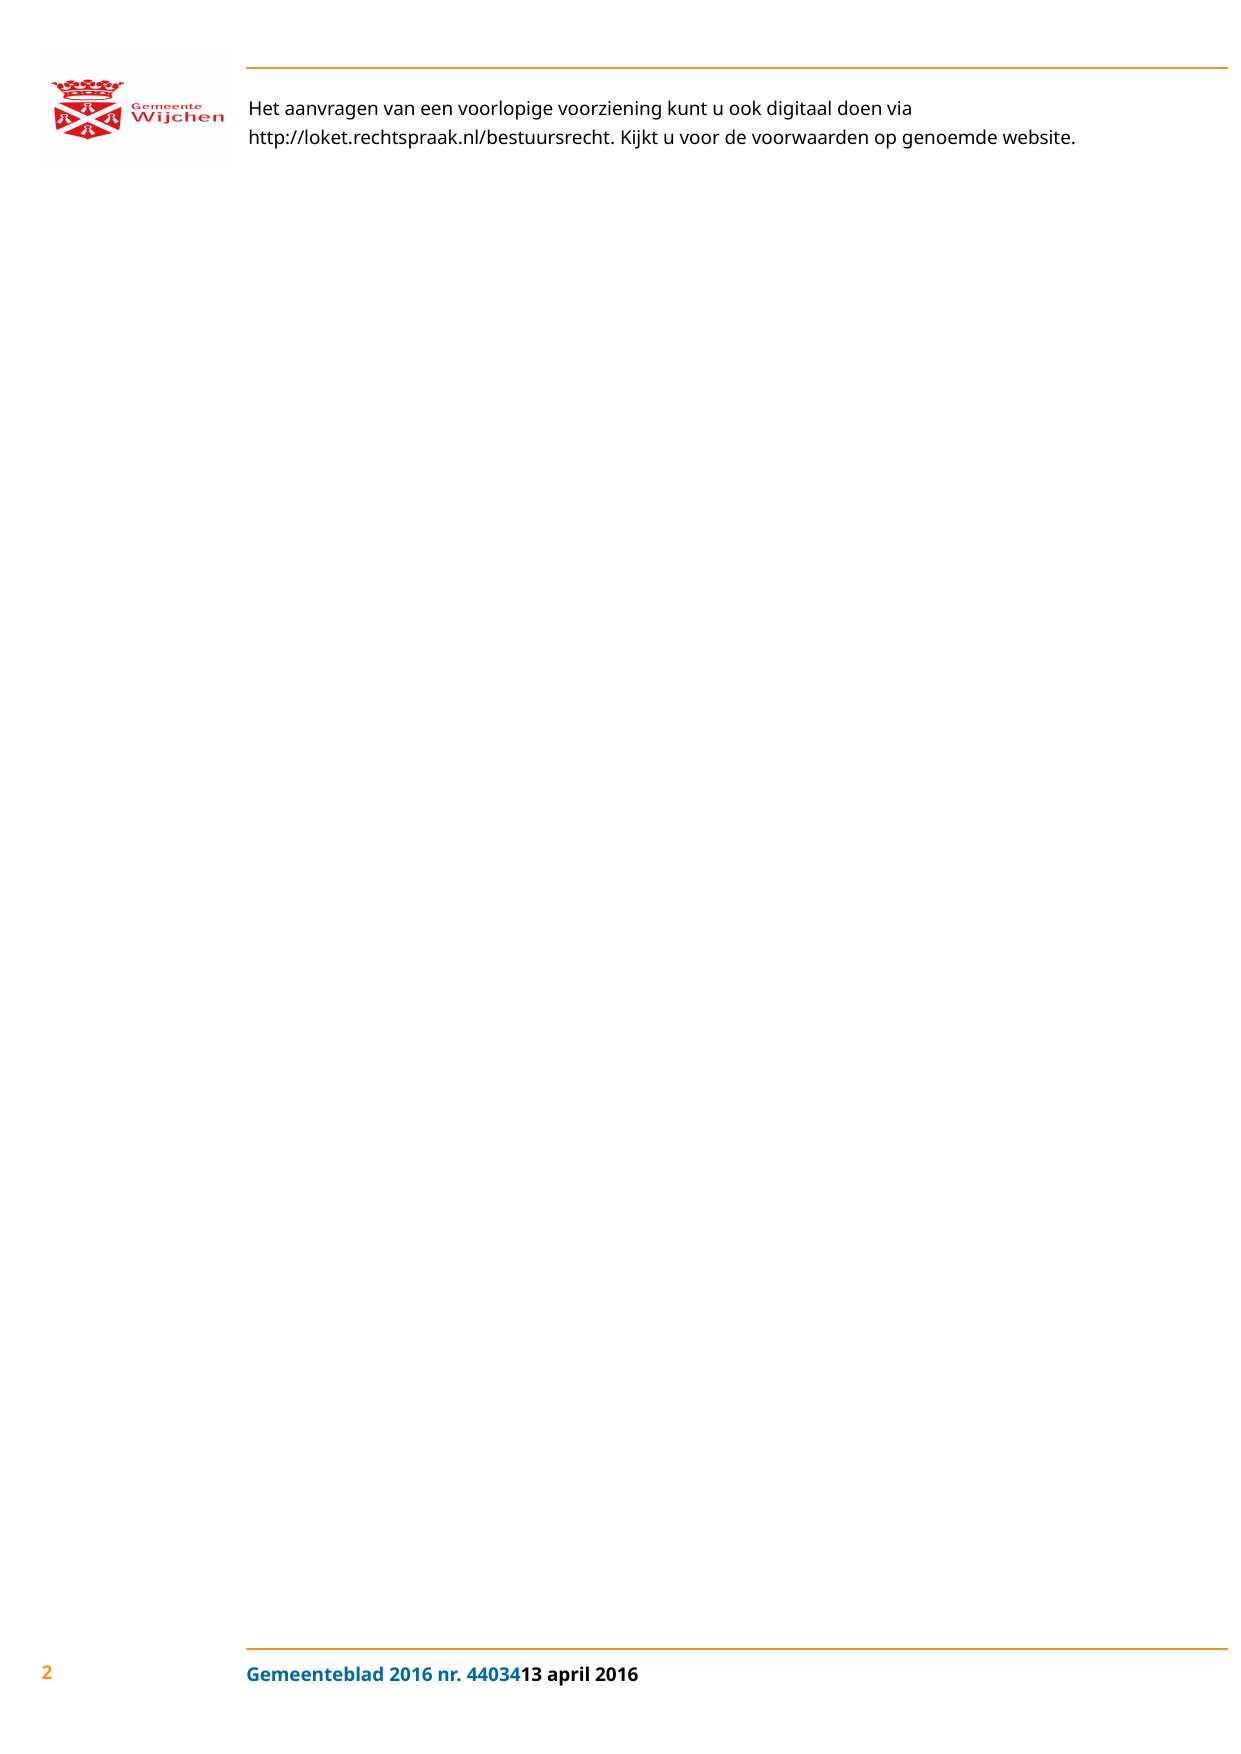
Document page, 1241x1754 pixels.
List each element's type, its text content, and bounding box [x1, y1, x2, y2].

picture [41, 47, 231, 172]
text Het aanvragen van een voorlopige voorziening kunt u ook digitaal doen via http://loket.rechtspraak.nl/bestuursrecht. Kijkt u voor de voorwaarden op genoemde website. [248, 95, 1152, 150]
